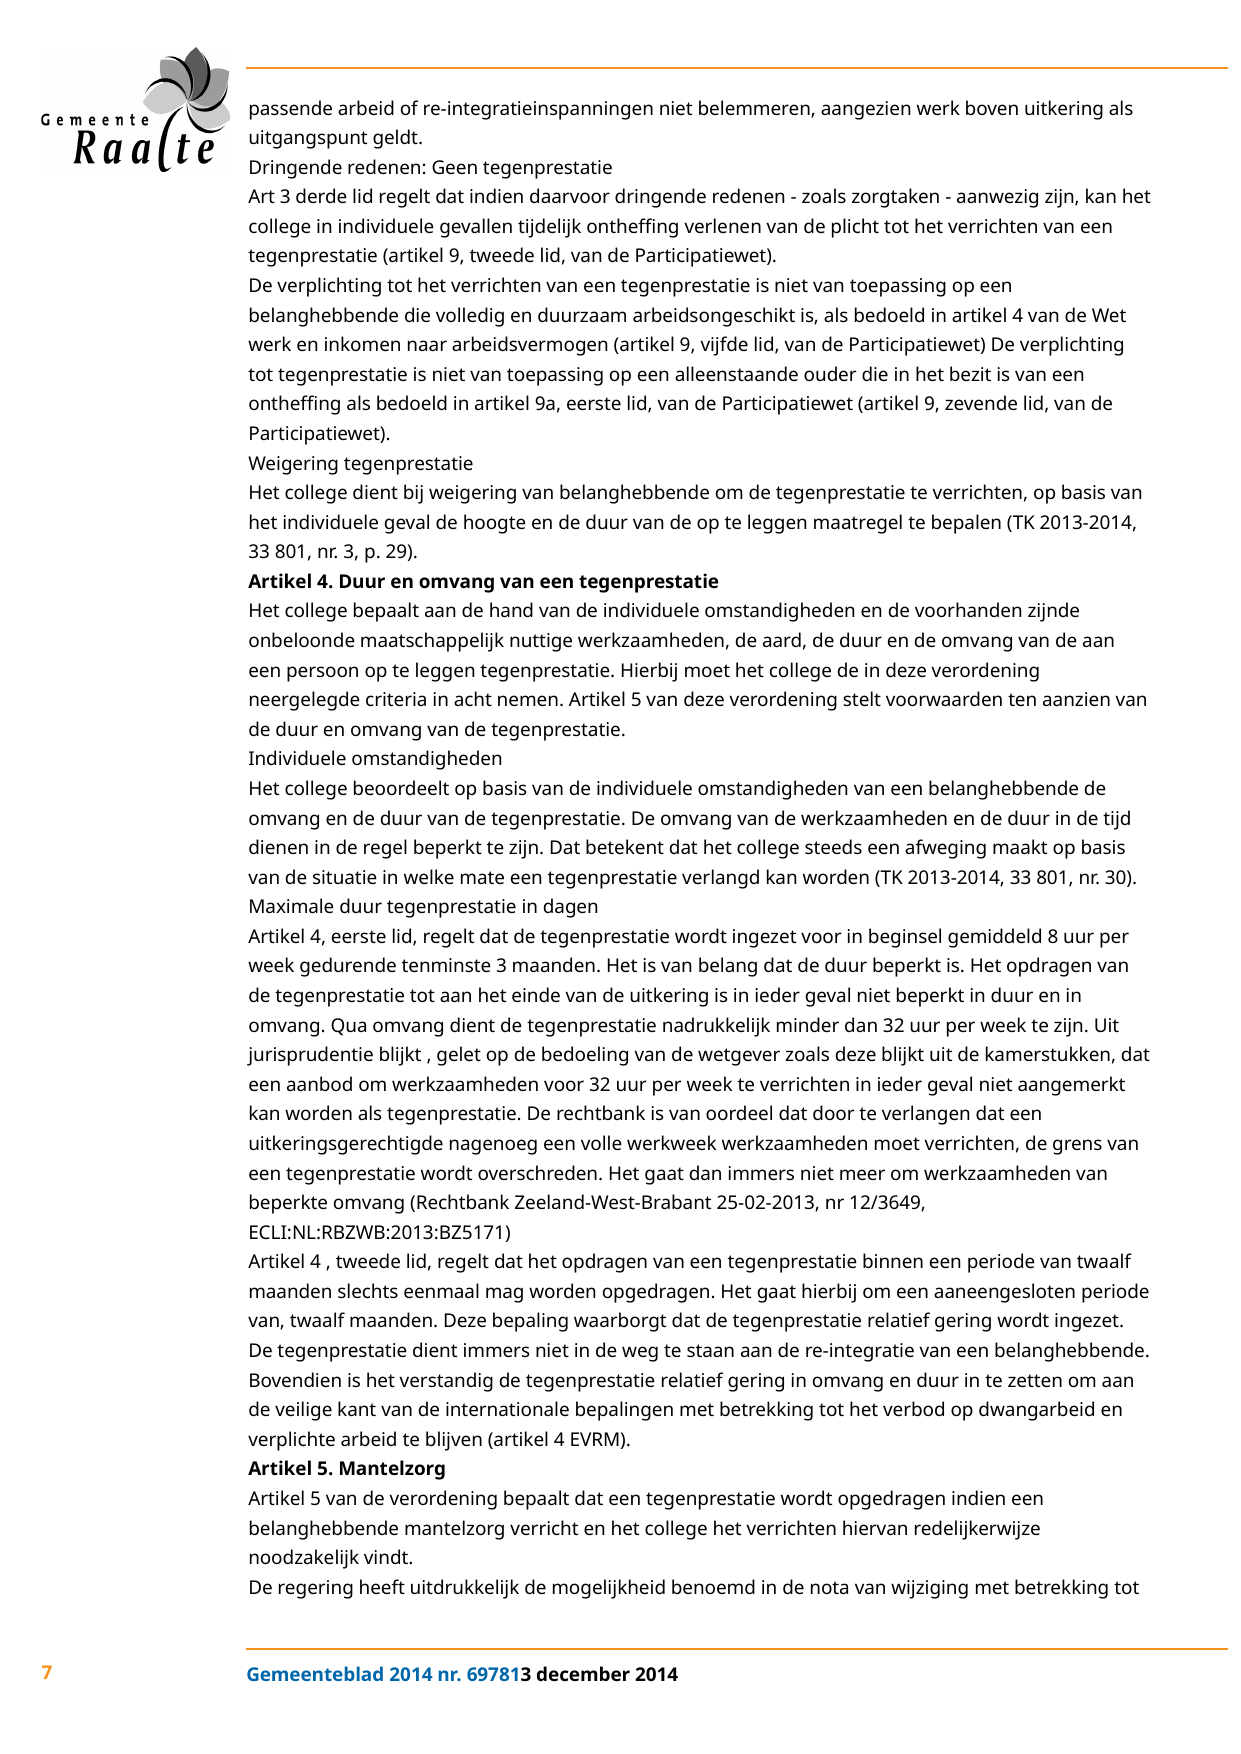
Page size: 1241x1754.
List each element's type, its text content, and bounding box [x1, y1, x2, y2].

text Artikel 4 , tweede lid, regelt dat het opdragen van een tegenprestatie binnen een periode van twaalf maanden slechts eenmaal mag worden opgedragen. Het gaat hierbij om een aaneengesloten periode van, twaalf maanden. Deze bepaling waarborgt dat de tegenprestatie relatief gering wordt ingezet. De tegenprestatie dient immers niet in de weg te staan aan de re-integratie van een belanghebbende. Bovendien is het verstandig de tegenprestatie relatief gering in omvang en duur in te zetten om aan de veilige kant van de internationale bepalingen met betrekking tot het verbod op dwangarbeid en verplichte arbeid te blijven (artikel 4 EVRM). [248, 1248, 1152, 1452]
text Dringende redenen: Geen tegenprestatie [248, 154, 1152, 180]
text Maximale duur tegenprestatie in dagen [248, 893, 1152, 919]
text Individuele omstandigheden [248, 746, 1152, 771]
text passende arbeid of re-integratieinspanningen niet belemmeren, aangezien werk boven uitkering als uitgangspunt geldt. [248, 95, 1152, 150]
text De verplichting tot het verrichten van een tegenprestatie is niet van toepassing op een belanghebbende die volledig en duurzaam arbeidsongeschikt is, als bedoeld in artikel 4 van de Wet werk en inkomen naar arbeidsvermogen (artikel 9, vijfde lid, van de Participatiewet) De verplichting tot tegenprestatie is niet van toepassing op een alleenstaande ouder die in het bezit is van een ontheffing als bedoeld in artikel 9a, eerste lid, van de Participatiewet (artikel 9, zevende lid, van de Participatiewet). [248, 272, 1152, 446]
text Weigering tegenprestatie [248, 450, 1152, 476]
text Het college dient bij weigering van belanghebbende om de tegenprestatie te verrichten, op basis van het individuele geval de hoogte en de duur van de op te leggen maatregel te bepalen (TK 2013-2014, 33 801, nr. 3, p. 29). [248, 479, 1152, 564]
text Het college beoordeelt op basis van de individuele omstandigheden van een belanghebbende de omvang en de duur van de tegenprestatie. De omvang van de werkzaamheden en de duur in de tijd dienen in de regel beperkt te zijn. Dat betekent dat het college steeds een afweging maakt op basis van de situatie in welke mate een tegenprestatie verlangd kan worden (TK 2013-2014, 33 801, nr. 30). [248, 775, 1152, 890]
text Artikel 5 van de verordening bepaalt dat een tegenprestatie wordt opgedragen indien een belanghebbende mantelzorg verricht en het college het verrichten hiervan redelijkerwijze noodzakelijk vindt. [248, 1485, 1152, 1570]
text Artikel 4. Duur en omvang van een tegenprestatie [248, 568, 1152, 594]
text Artikel 4, eerste lid, regelt dat de tegenprestatie wordt ingezet voor in beginsel gemiddeld 8 uur per week gedurende tenminste 3 maanden. Het is van belang dat de duur beperkt is. Het opdragen van de tegenprestatie tot aan het einde van de uitkering is in ieder geval niet beperkt in duur en in omvang. Qua omvang dient de tegenprestatie nadrukkelijk minder dan 32 uur per week te zijn. Uit jurisprudentie blijkt , gelet op de bedoeling van de wetgever zoals deze blijkt uit de kamerstukken, dat een aanbod om werkzaamheden voor 32 uur per week te verrichten in ieder geval niet aangemerkt kan worden als tegenprestatie. De rechtbank is van oordeel dat door te verlangen dat een uitkeringsgerechtigde nagenoeg een volle werkweek werkzaamheden moet verrichten, de grens van een tegenprestatie wordt overschreden. Het gaat dan immers niet meer om werkzaamheden van beperkte omvang (Rechtbank Zeeland-West-Brabant 25-02-2013, nr 12/3649, ECLI:NL:RBZWB:2013:BZ5171) [248, 923, 1152, 1245]
picture [41, 47, 231, 172]
text Het college bepaalt aan de hand van de individuele omstandigheden en de voorhanden zijnde onbeloonde maatschappelijk nuttige werkzaamheden, de aard, de duur en de omvang van de aan een persoon op te leggen tegenprestatie. Hierbij moet het college de in deze verordening neergelegde criteria in acht nemen. Artikel 5 van deze verordening stelt voorwaarden ten aanzien van de duur en omvang van de tegenprestatie. [248, 598, 1152, 742]
text De regering heeft uitdrukkelijk de mogelijkheid benoemd in de nota van wijziging met betrekking tot [248, 1574, 1152, 1600]
text Artikel 5. Mantelzorg [248, 1456, 1152, 1481]
text Art 3 derde lid regelt dat indien daarvoor dringende redenen - zoals zorgtaken - aanwezig zijn, kan het college in individuele gevallen tijdelijk ontheffing verlenen van de plicht tot het verrichten van een tegenprestatie (artikel 9, tweede lid, van de Participatiewet). [248, 183, 1152, 268]
